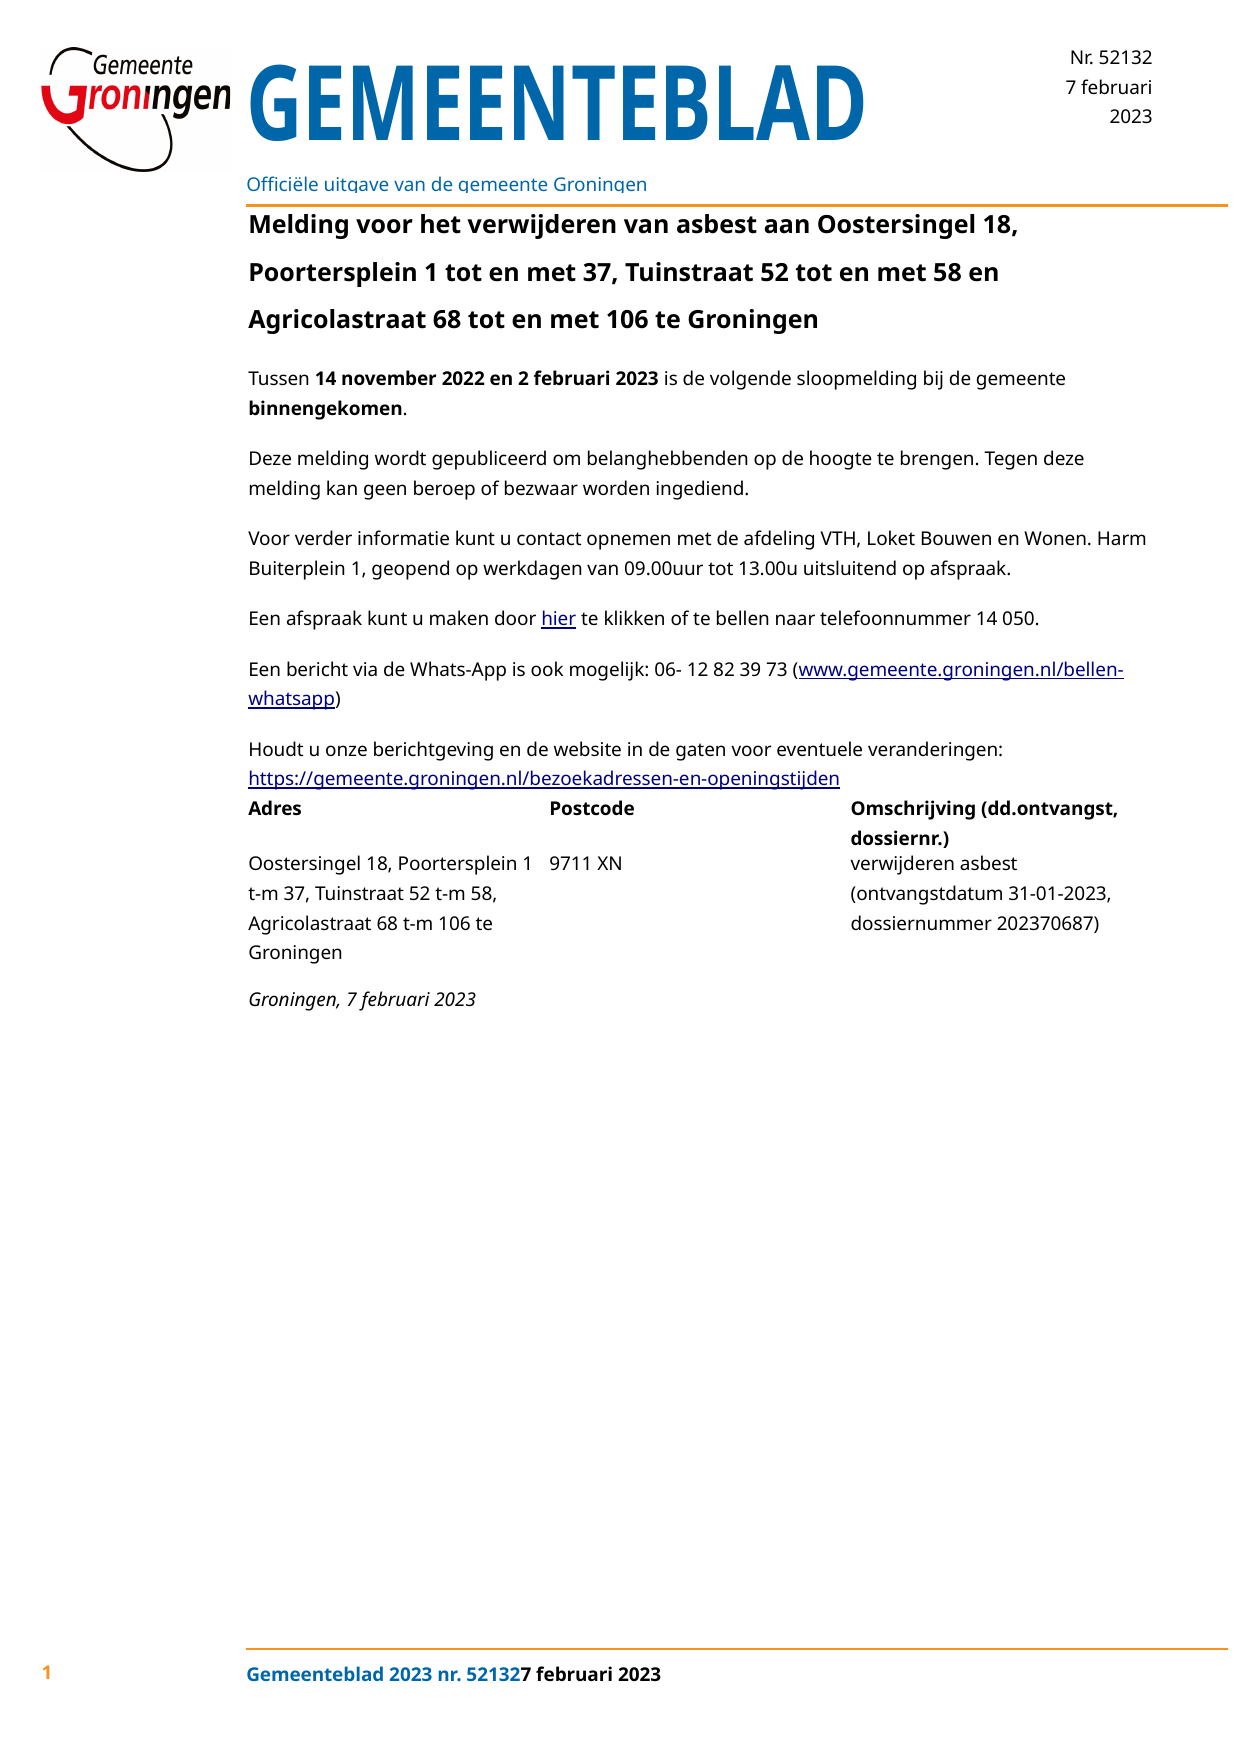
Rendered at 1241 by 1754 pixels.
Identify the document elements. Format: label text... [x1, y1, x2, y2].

table_header Adres [248, 795, 549, 851]
text Deze melding wordt gepubliceerd om belanghebbenden op de hoogte te brengen. Tegen deze melding kan geen beroep of bezwaar worden ingediend. [248, 446, 1152, 501]
text Tussen 14 november 2022 en 2 februari 2023 is de volgende sloopmelding bij de gemeente binnengekomen. [248, 366, 1152, 421]
table_cell 9711 XN [549, 851, 850, 965]
picture [41, 47, 231, 172]
table_cell verwijderen asbest (ontvangstdatum 31-01-2023, dossiernummer 202370687) [850, 851, 1152, 965]
text Een afspraak kunt u maken door hier te klikken of te bellen naar telefoonnummer 14 050. [248, 606, 1152, 631]
text Melding voor het verwijderen van asbest aan Oostersingel 18, Poortersplein 1 tot en met 37, Tuinstraat 52 tot en met 58 en Agricolastraat 68 tot en met 106 te Groningen [248, 207, 1152, 336]
table_cell Oostersingel 18, Poortersplein 1 t-m 37, Tuinstraat 52 t-m 58, Agricolastraat 68 t-m 106 te Groningen [248, 851, 549, 965]
text Voor verder informatie kunt u contact opnemen met de afdeling VTH, Loket Bouwen en Wonen. Harm Buiterplein 1, geopend op werkdagen van 09.00uur tot 13.00u uitsluitend op afspraak. [248, 526, 1152, 581]
text Houdt u onze berichtgeving en de website in de gaten voor eventuele veranderingen: https://gemeente.groningen.nl/bezoekadressen-en-openingstijden [248, 736, 1152, 791]
table_header Omschrijving (dd.ontvangst, dossiernr.) [850, 795, 1152, 851]
table_header Postcode [549, 795, 850, 851]
text Een bericht via de Whats-App is ook mogelijk: 06- 12 82 39 73 (www.gemeente.groningen.nl/bellen-whatsapp) [248, 656, 1152, 711]
text Groningen, 7 februari 2023 [248, 986, 1152, 1012]
